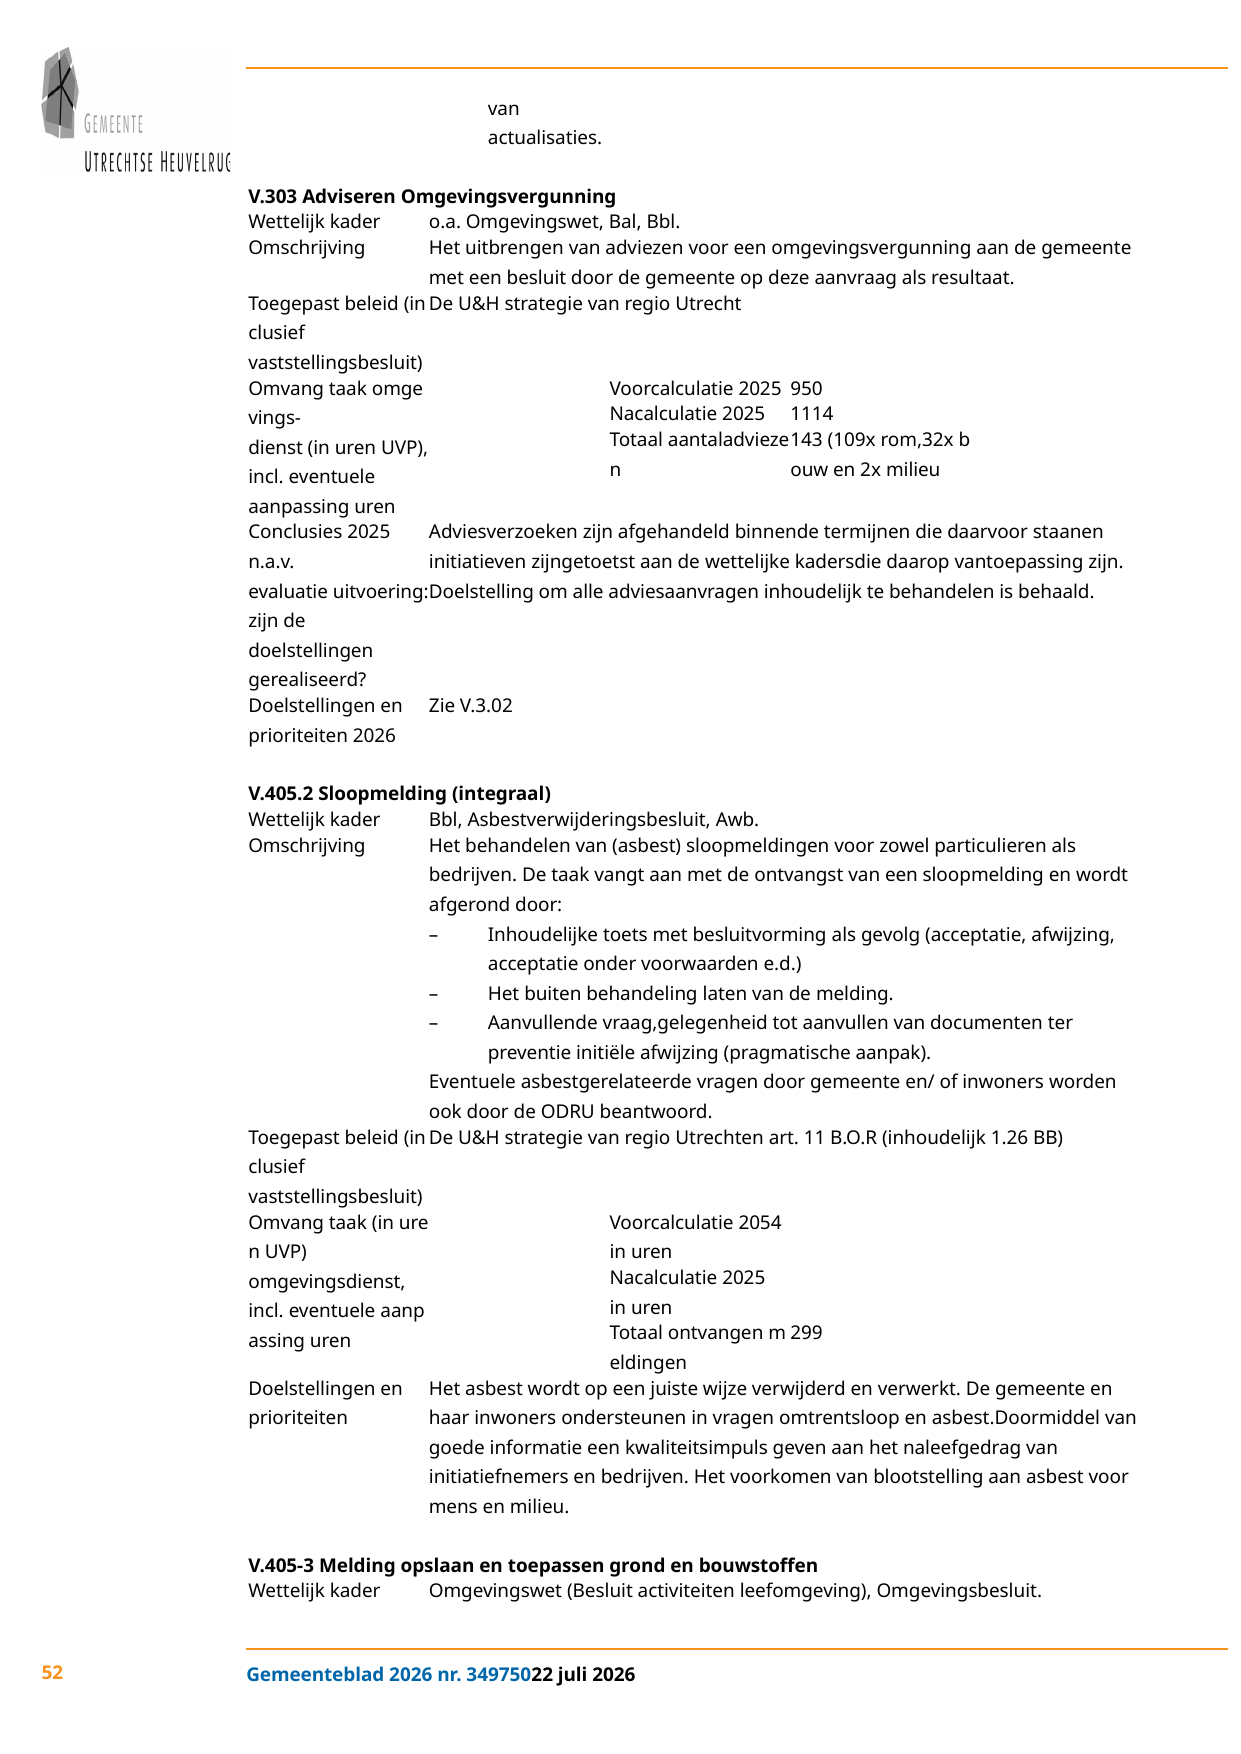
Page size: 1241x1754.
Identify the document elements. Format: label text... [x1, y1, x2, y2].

table_cell [609, 95, 790, 150]
table_cell 1114 [790, 400, 971, 426]
table_cell Het asbest wordt op een juiste wijze verwijderd en verwerkt. De gemeente en haar inwoners ondersteunen in vragen omtrentsloop en asbest.Doormiddel van goede informatie een kwaliteitsimpuls geven aan het naleefgedrag van initiatiefnemers en bedrijven. Het voorkomen van blootstelling aan asbest voor mens en milieu. [429, 1375, 1152, 1519]
table_cell Doelstellingen en prioriteiten 2026 [248, 693, 429, 748]
table_cell Omschrijving [248, 832, 429, 1124]
table_cell Doelstellingen en prioriteiten [248, 1375, 429, 1519]
table_cell [429, 375, 609, 519]
table_cell Omgevingswet (Besluit activiteiten leefomgeving), Omgevingsbesluit. [429, 1578, 1152, 1603]
table_cell Nacalculatie 2025 in uren [609, 1264, 790, 1319]
table_cell Toegepast beleid (inclusief vaststellingsbesluit) [248, 290, 429, 375]
table_cell Conclusies 2025 n.a.v. evaluatie uitvoering: zijn de doelstellingen gerealiseerd? [248, 519, 429, 692]
table_cell [790, 95, 971, 150]
table_cell Wettelijk kader [248, 209, 429, 234]
table_cell Omvang taak (in uren UVP) omgevingsdienst, incl. eventuele aanpassing uren [248, 1209, 429, 1375]
table_cell 299 [790, 1320, 971, 1375]
table_header V.405-3 Melding opslaan en toepassen grond en bouwstoffen [248, 1552, 1152, 1578]
table_cell Toegepast beleid (inclusief vaststellingsbesluit) [248, 1124, 429, 1209]
table_cell o.a. Omgevingswet, Bal, Bbl. [429, 209, 1152, 234]
picture [41, 47, 231, 172]
table_cell Bbl, Asbestverwijderingsbesluit, Awb. [429, 806, 1152, 832]
table_cell De U&H strategie van regio Utrecht [429, 290, 1152, 375]
table_cell Het uitbrengen van adviezen voor een omgevingsvergunning aan de gemeente met een besluit door de gemeente op deze aanvraag als resultaat. [429, 235, 1152, 290]
table_cell [248, 95, 429, 150]
table_cell Zie V.3.02 [429, 693, 1152, 748]
table_cell Totaal aantaladviezen [609, 426, 790, 519]
table_cell Omschrijving [248, 235, 429, 290]
table_cell Omvang taak omgevings- dienst (in uren UVP), incl. eventuele aanpassing uren [248, 375, 429, 519]
table_cell Het behandelen van (asbest) sloopmeldingen voor zowel particulieren als bedrijven. De taak vangt aan met de ontvangst van een sloopmelding en wordt afgerond door: Inhoudelijke toets met besluitvorming als gevolg (acceptatie, afwijzing, acceptatie onder voorwaarden e.d.) Het buiten behandeling laten van de melding. Aanvullende vraag,gelegenheid tot aanvullen van documenten ter preventie initiële afwijzing (pragmatische aanpak). Eventuele asbestgerelateerde vragen door gemeente en/ of inwoners worden ook door de ODRU beantwoord. [429, 832, 1152, 1124]
table_cell Voorcalculatie 2054 in uren [609, 1209, 790, 1264]
table_header V.303 Adviseren Omgevingsvergunning [248, 183, 1152, 209]
table_cell [790, 1264, 971, 1319]
table_cell Voorcalculatie 2025 [609, 375, 790, 400]
table_cell [790, 1209, 971, 1264]
table_cell Nacalculatie 2025 [609, 400, 790, 426]
table_cell Totaal ontvangen meldingen [609, 1320, 790, 1375]
table_cell 950 [790, 375, 971, 400]
table_cell Adviesverzoeken zijn afgehandeld binnende termijnen die daarvoor staanen initiatieven zijngetoetst aan de wettelijke kadersdie daarop vantoepassing zijn. Doelstelling om alle adviesaanvragen inhoudelijk te behandelen is behaald. [429, 519, 1152, 692]
table_cell De U&H strategie van regio Utrechten art. 11 B.O.R (inhoudelijk 1.26 BB) [429, 1124, 1152, 1209]
table_cell Wettelijk kader [248, 1578, 429, 1603]
table_header V.405.2 Sloopmelding (integraal) [248, 781, 1152, 806]
table_cell [429, 1209, 609, 1375]
table_cell [971, 95, 1152, 150]
table_cell 143 (109x rom,32x bouw en 2x milieu [790, 426, 971, 519]
table_cell [971, 1209, 1152, 1375]
table_cell Wettelijk kader [248, 806, 429, 832]
table_cell [971, 375, 1152, 519]
